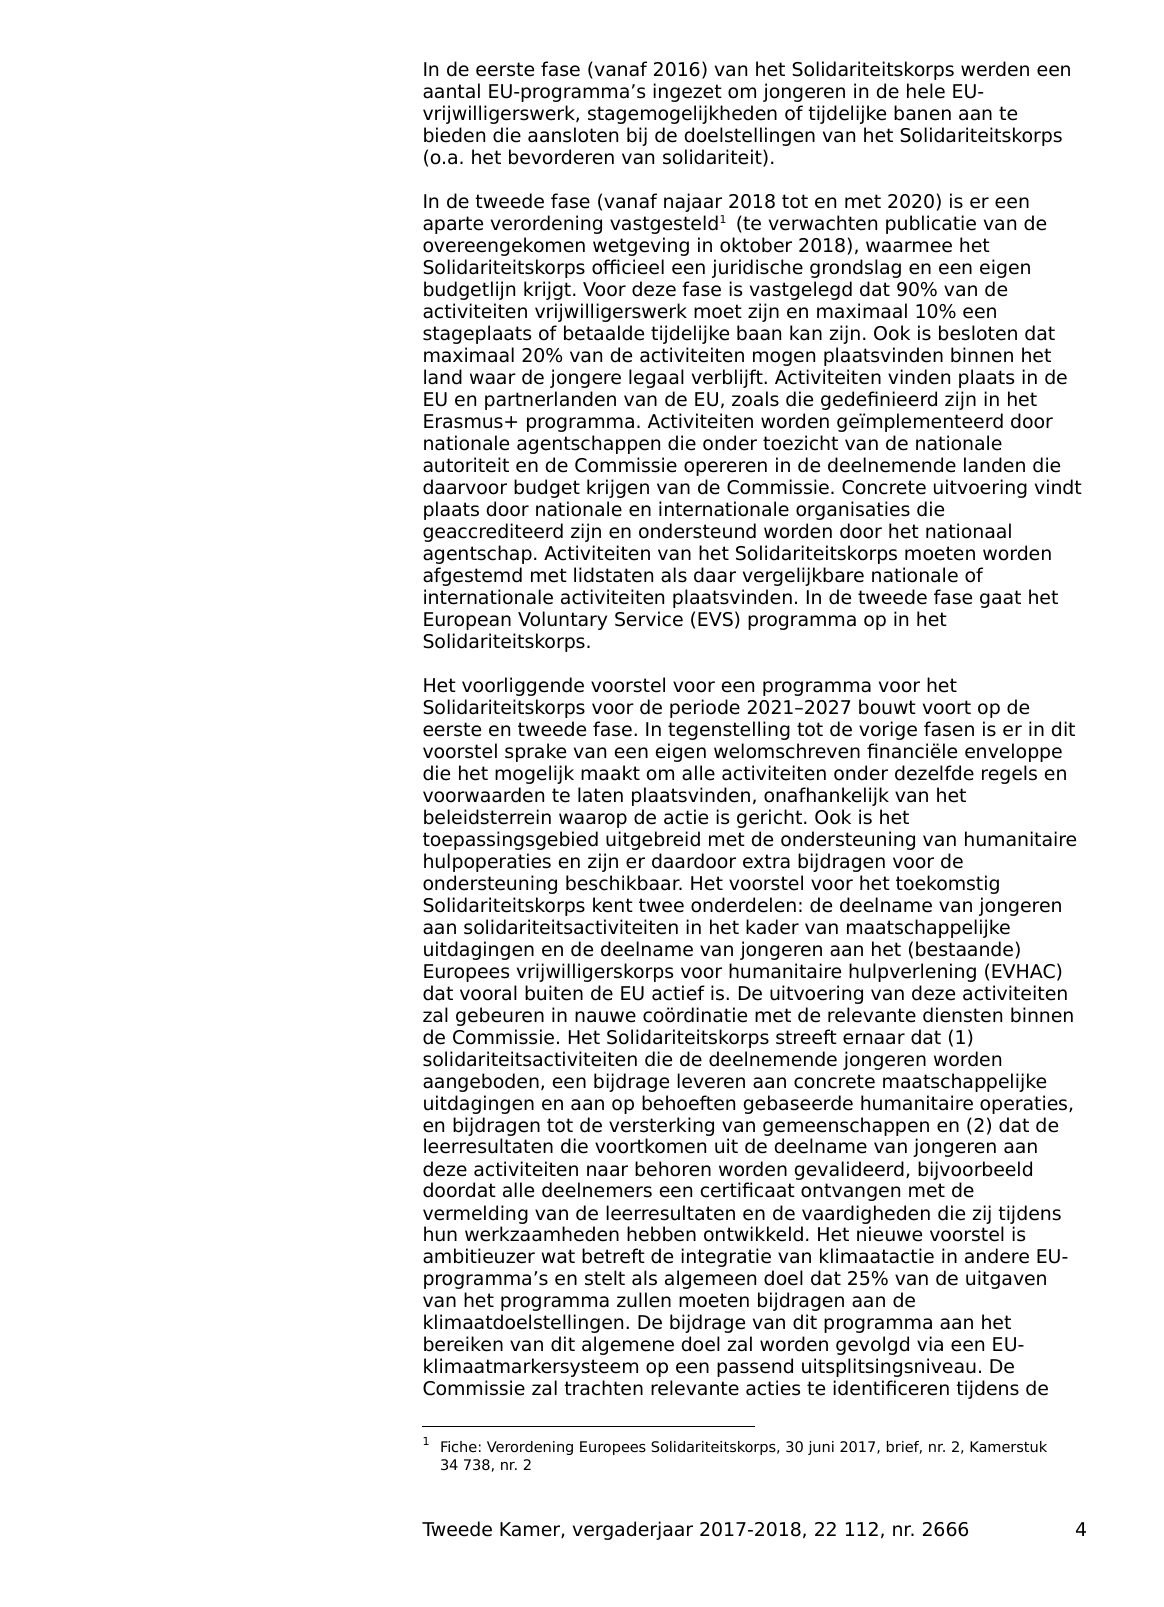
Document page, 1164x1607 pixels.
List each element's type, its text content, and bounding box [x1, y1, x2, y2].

text Het voorliggende voorstel voor een programma voor het Solidariteitskorps voor de periode 2021–2027 bouwt voort op de eerste en tweede fase. In tegenstelling tot de vorige fasen is er in dit voorstel sprake van een eigen welomschreven financiële enveloppe die het mogelijk maakt om alle activiteiten onder dezelfde regels en voorwaarden te laten plaatsvinden, onafhankelijk van het beleidsterrein waarop de actie is gericht. Ook is het toepassingsgebied uitgebreid met de ondersteuning van humanitaire hulpoperaties en zijn er daardoor extra bijdragen voor de ondersteuning beschikbaar. Het voorstel voor het toekomstig Solidariteitskorps kent twee onderdelen: de deelname van jongeren aan solidariteitsactiviteiten in het kader van maatschappelijke uitdagingen en de deelname van jongeren aan het (bestaande) Europees vrijwilligerskorps voor humanitaire hulpverlening (EVHAC) dat vooral buiten de EU actief is. De uitvoering van deze activiteiten zal gebeuren in nauwe coördinatie met de relevante diensten binnen de Commissie. Het Solidariteitskorps streeft ernaar dat (1) solidariteitsactiviteiten die de deelnemende jongeren worden aangeboden, een bijdrage leveren aan concrete maatschappelijke uitdagingen en aan op behoeften gebaseerde humanitaire operaties, en bijdragen tot de versterking van gemeenschappen en (2) dat de leerresultaten die voortkomen uit de deelname van jongeren aan deze activiteiten naar behoren worden gevalideerd, bijvoorbeeld doordat alle deelnemers een certificaat ontvangen met de vermelding van de leerresultaten en de vaardigheden die zij tijdens hun werkzaamheden hebben ontwikkeld. Het nieuwe voorstel is ambitieuzer wat betreft de integratie van klimaatactie in andere EU-programma’s en stelt als algemeen doel dat 25% van de uitgaven van het programma zullen moeten bijdragen aan de klimaatdoelstellingen. De bijdrage van dit programma aan het bereiken van dit algemene doel zal worden gevolgd via een EU-klimaatmarkersysteem op een passend uitsplitsingsniveau. De Commissie zal trachten relevante acties te identificeren tijdens de [422, 675, 1087, 1400]
text In de eerste fase (vanaf 2016) van het Solidariteitskorps werden een aantal EU-programma’s ingezet om jongeren in de hele EU-vrijwilligerswerk, stagemogelijkheden of tijdelijke banen aan te bieden die aansloten bij de doelstellingen van het Solidariteitskorps (o.a. het bevorderen van solidariteit). [422, 59, 1087, 169]
text In de tweede fase (vanaf najaar 2018 tot en met 2020) is er een aparte verordening vastgesteld (te verwachten publicatie van de overeengekomen wetgeving in oktober 2018), waarmee het Solidariteitskorps officieel een juridische grondslag en een eigen budgetlijn krijgt. Voor deze fase is vastgelegd dat 90% van de activiteiten vrijwilligerswerk moet zijn en maximaal 10% een stageplaats of betaalde tijdelijke baan kan zijn. Ook is besloten dat maximaal 20% van de activiteiten mogen plaatsvinden binnen het land waar de jongere legaal verblijft. Activiteiten vinden plaats in de EU en partnerlanden van de EU, zoals die gedefinieerd zijn in het Erasmus+ programma. Activiteiten worden geïmplementeerd door nationale agentschappen die onder toezicht van de nationale autoriteit en de Commissie opereren in de deelnemende landen die daarvoor budget krijgen van de Commissie. Concrete uitvoering vindt plaats door nationale en internationale organisaties die geaccrediteerd zijn en ondersteund worden door het nationaal agentschap. Activiteiten van het Solidariteitskorps moeten worden afgestemd met lidstaten als daar vergelijkbare nationale of internationale activiteiten plaatsvinden. In de tweede fase gaat het European Voluntary Service (EVS) programma op in het Solidariteitskorps. [422, 191, 1087, 653]
text Fiche: Verordening Europees Solidariteitskorps, 30 juni 2017, brief, nr. 2, Kamerstuk 34 738, nr. 2 [422, 1435, 1087, 1474]
